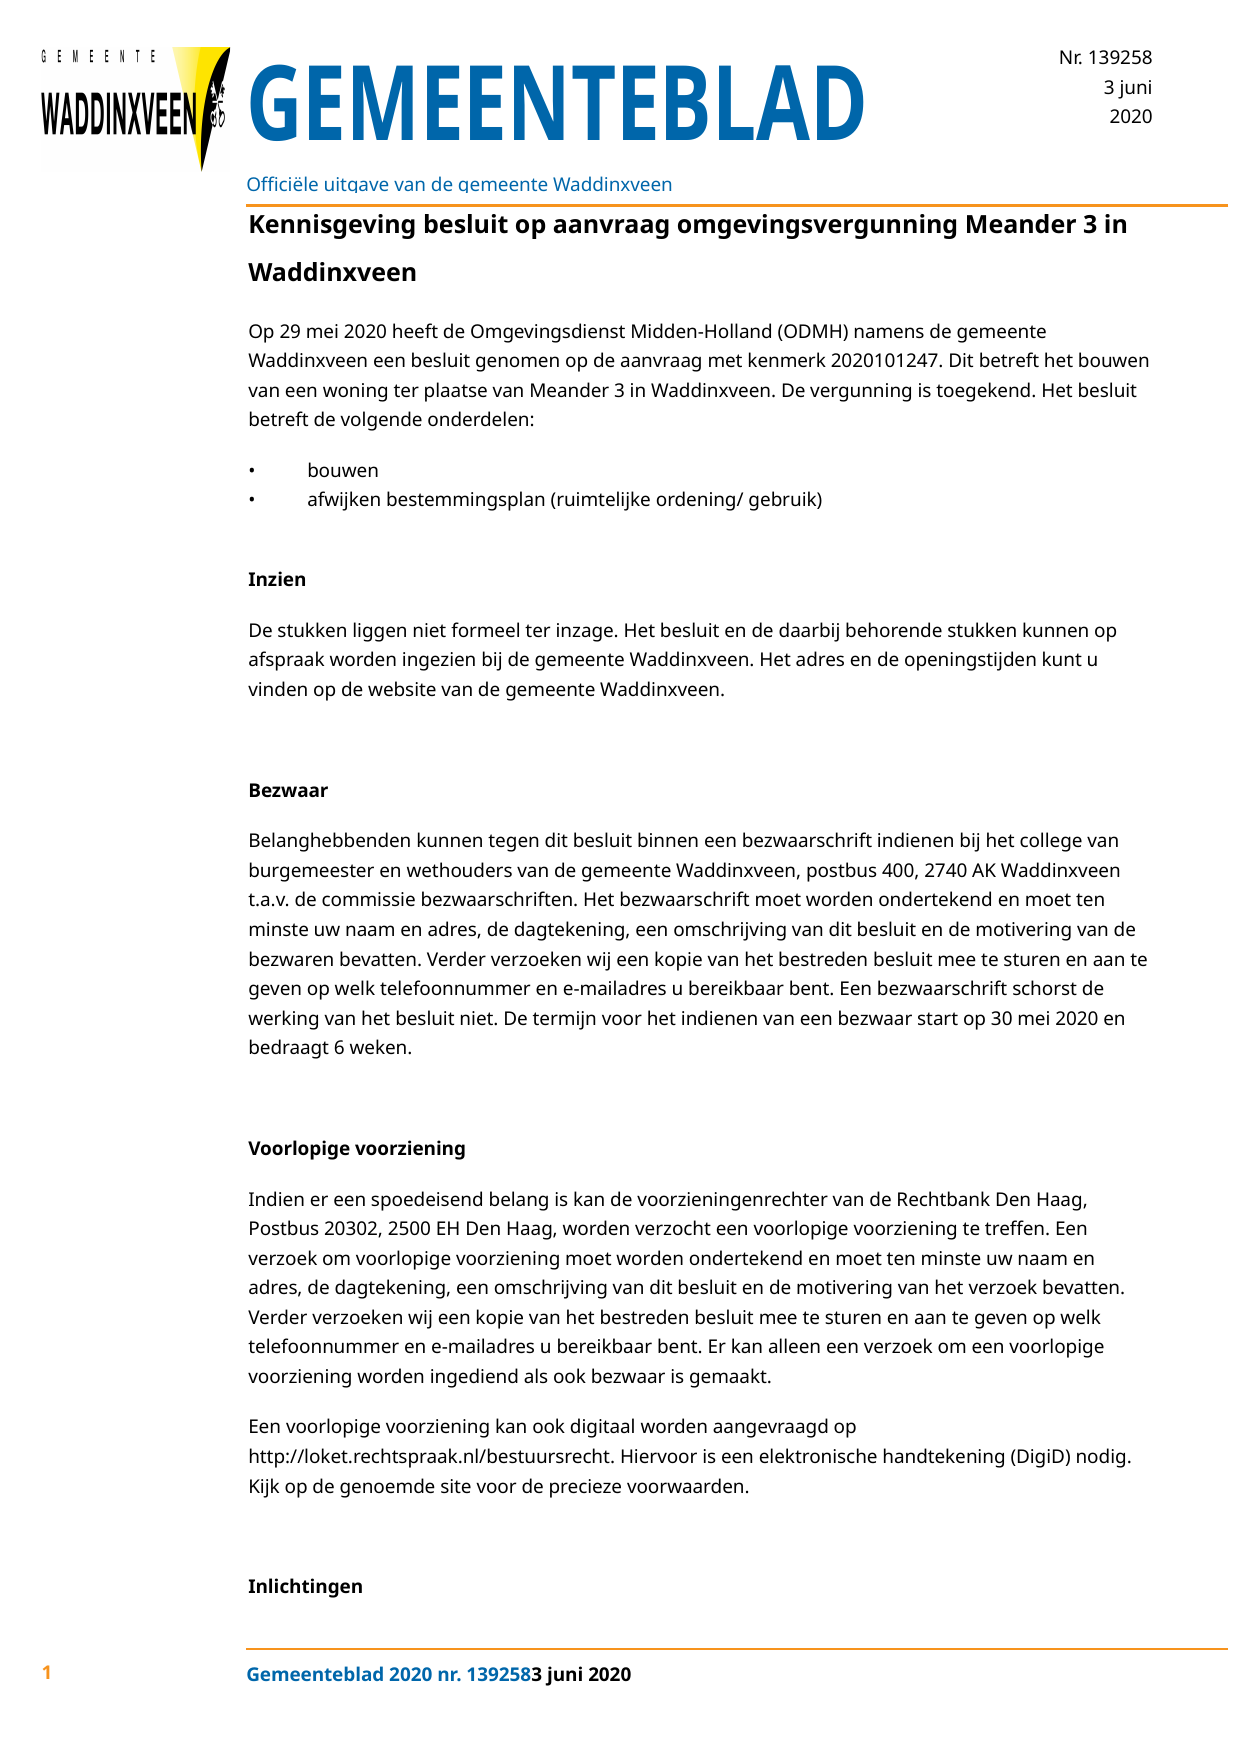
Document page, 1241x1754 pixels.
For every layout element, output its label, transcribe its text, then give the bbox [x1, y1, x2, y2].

list bouwen [248, 457, 1152, 483]
text Inzien [248, 567, 1152, 592]
text Bezwaar [248, 777, 1152, 803]
text Inlichtingen [248, 1574, 1152, 1599]
text Op 29 mei 2020 heeft de Omgevingsdienst Midden-Holland (ODMH) namens de gemeente Waddinxveen een besluit genomen op de aanvraag met kenmerk 2020101247. Dit betreft het bouwen van een woning ter plaatse van Meander 3 in Waddinxveen. De vergunning is toegekend. Het besluit betreft de volgende onderdelen: [248, 318, 1152, 432]
text Kennisgeving besluit op aanvraag omgevingsvergunning Meander 3 in Waddinxveen [248, 207, 1152, 288]
picture [41, 47, 231, 172]
text Een voorlopige voorziening kan ook digitaal worden aangevraagd op http://loket.rechtspraak.nl/bestuursrecht. Hiervoor is een elektronische handtekening (DigiD) nodig. Kijk op de genoemde site voor de precieze voorwaarden. [248, 1414, 1152, 1499]
text Indien er een spoedeisend belang is kan de voorzieningenrechter van de Rechtbank Den Haag, Postbus 20302, 2500 EH Den Haag, worden verzocht een voorlopige voorziening te treffen. Een verzoek om voorlopige voorziening moet worden ondertekend en moet ten minste uw naam en adres, de dagtekening, een omschrijving van dit besluit en de motivering van het verzoek bevatten. Verder verzoeken wij een kopie van het bestreden besluit mee te sturen en aan te geven op welk telefoonnummer en e-mailadres u bereikbaar bent. Er kan alleen een verzoek om een voorlopige voorziening worden ingediend als ook bezwaar is gemaakt. [248, 1186, 1152, 1389]
list afwijken bestemmingsplan (ruimtelijke ordening/ gebruik) [248, 487, 1152, 512]
text Belanghebbenden kunnen tegen dit besluit binnen een bezwaarschrift indienen bij het college van burgemeester en wethouders van de gemeente Waddinxveen, postbus 400, 2740 AK Waddinxveen t.a.v. de commissie bezwaarschriften. Het bezwaarschrift moet worden ondertekend en moet ten minste uw naam en adres, de dagtekening, een omschrijving van dit besluit en de motivering van de bezwaren bevatten. Verder verzoeken wij een kopie van het bestreden besluit mee te sturen en aan te geven op welk telefoonnummer en e-mailadres u bereikbaar bent. Een bezwaarschrift schorst de werking van het besluit niet. De termijn voor het indienen van een bezwaar start op 30 mei 2020 en bedraagt 6 weken. [248, 827, 1152, 1060]
text De stukken liggen niet formeel ter inzage. Het besluit en de daarbij behorende stukken kunnen op afspraak worden ingezien bij de gemeente Waddinxveen. Het adres en de openingstijden kunt u vinden op de website van de gemeente Waddinxveen. [248, 617, 1152, 702]
text Voorlopige voorziening [248, 1135, 1152, 1161]
